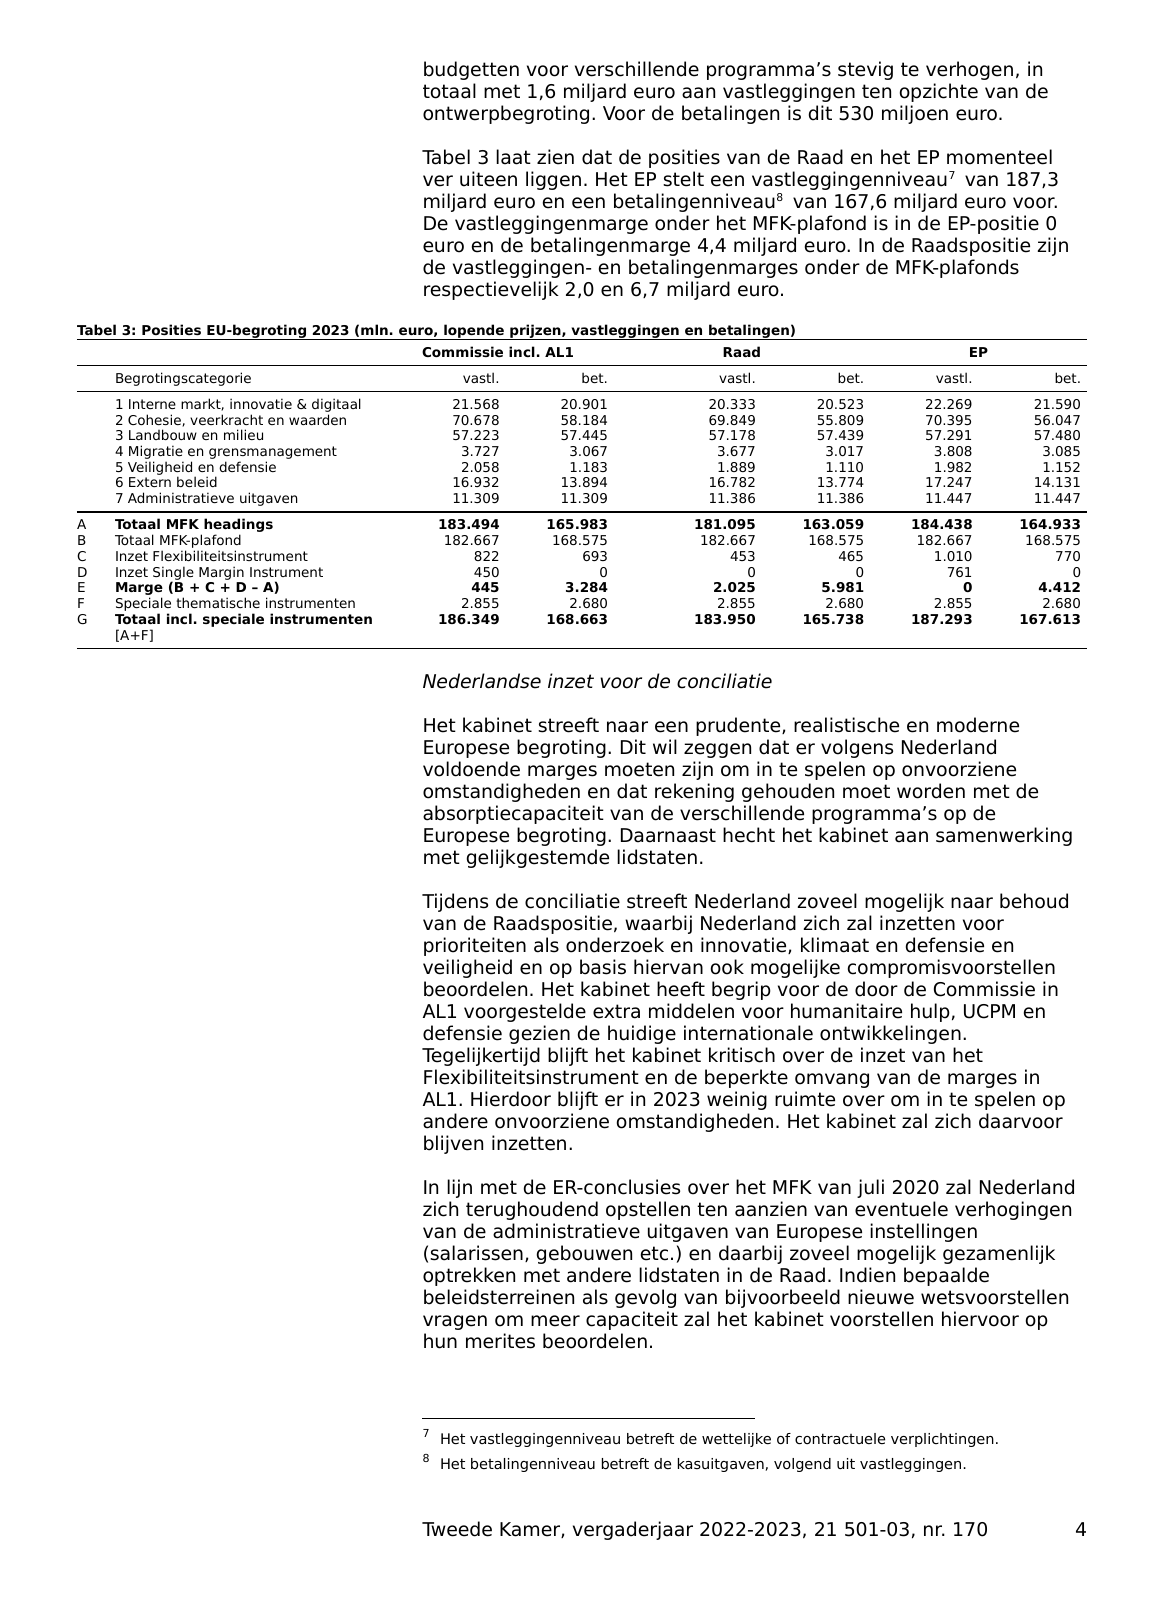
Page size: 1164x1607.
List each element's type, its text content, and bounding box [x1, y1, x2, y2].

table_cell 822 [382, 549, 505, 564]
table_cell 1.110 [761, 460, 870, 475]
table_cell 5.981 [761, 580, 870, 596]
table_cell 7 Administratieve uitgaven [109, 491, 382, 511]
table_cell 770 [978, 549, 1087, 564]
table_cell 2.855 [382, 596, 505, 612]
table_cell 16.932 [382, 475, 505, 491]
table_cell 182.667 [870, 533, 978, 549]
table_cell 3.284 [505, 580, 614, 596]
table_cell 1.889 [614, 460, 761, 475]
table_cell Speciale thematische instrumenten [109, 596, 382, 612]
table_cell 165.738 [761, 612, 870, 648]
table_cell 3 Landbouw en milieu [109, 428, 382, 444]
table_cell [77, 366, 109, 391]
table_cell 11.309 [382, 491, 505, 511]
table_cell B [77, 533, 109, 549]
table_cell Inzet Flexibiliteitsinstrument [109, 549, 382, 564]
table_cell 20.901 [505, 392, 614, 412]
table_cell 445 [382, 580, 505, 596]
table_cell 11.386 [614, 491, 761, 511]
table_cell Totaal MFK headings [109, 513, 382, 533]
table_cell 181.095 [614, 513, 761, 533]
table_cell 3.727 [382, 444, 505, 459]
table_cell 4.412 [978, 580, 1087, 596]
table_cell Totaal incl. speciale instrumenten [A+F] [109, 612, 382, 648]
table_cell 13.894 [505, 475, 614, 491]
table_cell 164.933 [978, 513, 1087, 533]
table_cell 57.178 [614, 428, 761, 444]
table_cell 168.575 [505, 533, 614, 549]
table_cell 1.010 [870, 549, 978, 564]
table_cell Totaal MFK-plafond [109, 533, 382, 549]
table_cell 70.395 [870, 413, 978, 428]
table_cell 11.447 [978, 491, 1087, 511]
table_cell bet. [761, 366, 870, 391]
table_cell 2.058 [382, 460, 505, 475]
table_cell 22.269 [870, 392, 978, 412]
table_cell Raad [614, 340, 870, 365]
table_cell 0 [761, 564, 870, 580]
table_cell G [77, 612, 109, 648]
table_cell Marge (B + C + D – A) [109, 580, 382, 596]
table_cell 465 [761, 549, 870, 564]
table_cell 1 Interne markt, innovatie & digitaal [109, 392, 382, 412]
text Het kabinet streeft naar een prudente, realistische en moderne Europese begroting. Dit wil zeggen dat er volgens Nederland voldoende marges moeten zijn om in te spelen op onvoorziene omstandigheden en dat rekening gehouden moet worden met de absorptiecapaciteit van de verschillende programma’s op de Europese begroting. Daarnaast hecht het kabinet aan samenwerking met gelijkgestemde lidstaten. [422, 715, 1087, 869]
table_cell 55.809 [761, 413, 870, 428]
table_cell 182.667 [614, 533, 761, 549]
table_cell Commissie incl. AL1 [382, 340, 614, 365]
table_cell bet. [978, 366, 1087, 391]
table_cell 21.568 [382, 392, 505, 412]
table_cell 186.349 [382, 612, 505, 648]
table_cell 2.680 [505, 596, 614, 612]
table_cell [77, 392, 109, 412]
table_cell 11.309 [505, 491, 614, 511]
table_cell 3.017 [761, 444, 870, 459]
text Tijdens de conciliatie streeft Nederland zoveel mogelijk naar behoud van de Raadspositie, waarbij Nederland zich zal inzetten voor prioriteiten als onderzoek en innovatie, klimaat en defensie en veiligheid en op basis hiervan ook mogelijke compromisvoorstellen beoordelen. Het kabinet heeft begrip voor de door de Commissie in AL1 voorgestelde extra middelen voor humanitaire hulp, UCPM en defensie gezien de huidige internationale ontwikkelingen. Tegelijkertijd blijft het kabinet kritisch over de inzet van het Flexibiliteitsinstrument en de beperkte omvang van de marges in AL1. Hierdoor blijft er in 2023 weinig ruimte over om in te spelen op andere onvoorziene omstandigheden. Het kabinet zal zich daarvoor blijven inzetten. [422, 891, 1087, 1155]
table_cell 1.152 [978, 460, 1087, 475]
table_cell 6 Extern beleid [109, 475, 382, 491]
table_cell [77, 475, 109, 491]
table_cell vastl. [870, 366, 978, 391]
table_header Tabel 3: Posities EU-begroting 2023 (mln. euro, lopende prijzen, vastleggingen en betalingen) [77, 323, 1087, 339]
table_cell 167.613 [978, 612, 1087, 648]
table_cell [77, 491, 109, 511]
table_cell 3.677 [614, 444, 761, 459]
table_cell 0 [505, 564, 614, 580]
table_cell E [77, 580, 109, 596]
table_cell 0 [978, 564, 1087, 580]
text budgetten voor verschillende programma’s stevig te verhogen, in totaal met 1,6 miljard euro aan vastleggingen ten opzichte van de ontwerpbegroting. Voor de betalingen is dit 530 miljoen euro. [422, 59, 1087, 125]
table_cell 2.680 [978, 596, 1087, 612]
table_cell 57.291 [870, 428, 978, 444]
table_cell vastl. [614, 366, 761, 391]
table_cell 21.590 [978, 392, 1087, 412]
table_cell 2.855 [614, 596, 761, 612]
table_cell A [77, 513, 109, 533]
table_cell [77, 340, 109, 365]
table_cell bet. [505, 366, 614, 391]
text In lijn met de ER-conclusies over het MFK van juli 2020 zal Nederland zich terughoudend opstellen ten aanzien van eventuele verhogingen van de administratieve uitgaven van Europese instellingen (salarissen, gebouwen etc.) en daarbij zoveel mogelijk gezamenlijk optrekken met andere lidstaten in de Raad. Indien bepaalde beleidsterreinen als gevolg van bijvoorbeeld nieuwe wetsvoorstellen vragen om meer capaciteit zal het kabinet voorstellen hiervoor op hun merites beoordelen. [422, 1177, 1087, 1353]
table_cell 0 [614, 564, 761, 580]
subtitle Nederlandse inzet voor de conciliatie [422, 671, 1087, 693]
table_cell [77, 444, 109, 459]
table_cell [77, 460, 109, 475]
table_cell 184.438 [870, 513, 978, 533]
text Het vastleggingenniveau betreft de wettelijke of contractuele verplichtingen. [422, 1427, 1087, 1449]
table_cell 11.447 [870, 491, 978, 511]
table_cell 57.480 [978, 428, 1087, 444]
table_cell 693 [505, 549, 614, 564]
table_cell D [77, 564, 109, 580]
table_cell 453 [614, 549, 761, 564]
table_cell 183.494 [382, 513, 505, 533]
text Tabel 3 laat zien dat de posities van de Raad en het EP momenteel ver uiteen liggen. Het EP stelt een vastleggingenniveau van 187,3 miljard euro en een betalingenniveau van 167,6 miljard euro voor. De vastleggingenmarge onder het MFK-plafond is in de EP-positie 0 euro en de betalingenmarge 4,4 miljard euro. In de Raadspositie zijn de vastleggingen- en betalingenmarges onder de MFK-plafonds respectievelijk 2,0 en 6,7 miljard euro. [422, 147, 1087, 301]
table_cell [109, 340, 382, 365]
table_cell Inzet Single Margin Instrument [109, 564, 382, 580]
table_cell 70.678 [382, 413, 505, 428]
table_cell 0 [870, 580, 978, 596]
table_cell vastl. [382, 366, 505, 391]
table_cell 187.293 [870, 612, 978, 648]
table_cell 3.067 [505, 444, 614, 459]
table_cell 11.386 [761, 491, 870, 511]
table_cell 69.849 [614, 413, 761, 428]
text Het betalingenniveau betreft de kasuitgaven, volgend uit vastleggingen. [422, 1452, 1087, 1474]
table_cell 1.982 [870, 460, 978, 475]
table_cell 17.247 [870, 475, 978, 491]
table_cell 165.983 [505, 513, 614, 533]
table_cell 761 [870, 564, 978, 580]
table_cell 2.680 [761, 596, 870, 612]
table_cell 168.575 [761, 533, 870, 549]
table_cell 3.808 [870, 444, 978, 459]
table_cell 57.445 [505, 428, 614, 444]
table_cell [77, 413, 109, 428]
table_cell 450 [382, 564, 505, 580]
table_cell 4 Migratie en grensmanagement [109, 444, 382, 459]
table_cell C [77, 549, 109, 564]
table_cell 57.223 [382, 428, 505, 444]
table_cell 168.575 [978, 533, 1087, 549]
table_cell Begrotingscategorie [109, 366, 382, 391]
table_cell 58.184 [505, 413, 614, 428]
table_cell 20.523 [761, 392, 870, 412]
table_cell 20.333 [614, 392, 761, 412]
table_cell EP [870, 340, 1087, 365]
table_cell 56.047 [978, 413, 1087, 428]
table_cell 163.059 [761, 513, 870, 533]
table_cell F [77, 596, 109, 612]
table_cell 3.085 [978, 444, 1087, 459]
table_cell 168.663 [505, 612, 614, 648]
table_cell 13.774 [761, 475, 870, 491]
table_cell 1.183 [505, 460, 614, 475]
table_cell 5 Veiligheid en defensie [109, 460, 382, 475]
table_cell 183.950 [614, 612, 761, 648]
table_cell 2.855 [870, 596, 978, 612]
table_cell [77, 428, 109, 444]
table_cell 14.131 [978, 475, 1087, 491]
table_cell 2.025 [614, 580, 761, 596]
table_cell 182.667 [382, 533, 505, 549]
table_cell 57.439 [761, 428, 870, 444]
table_cell 2 Cohesie, veerkracht en waarden [109, 413, 382, 428]
table_cell 16.782 [614, 475, 761, 491]
